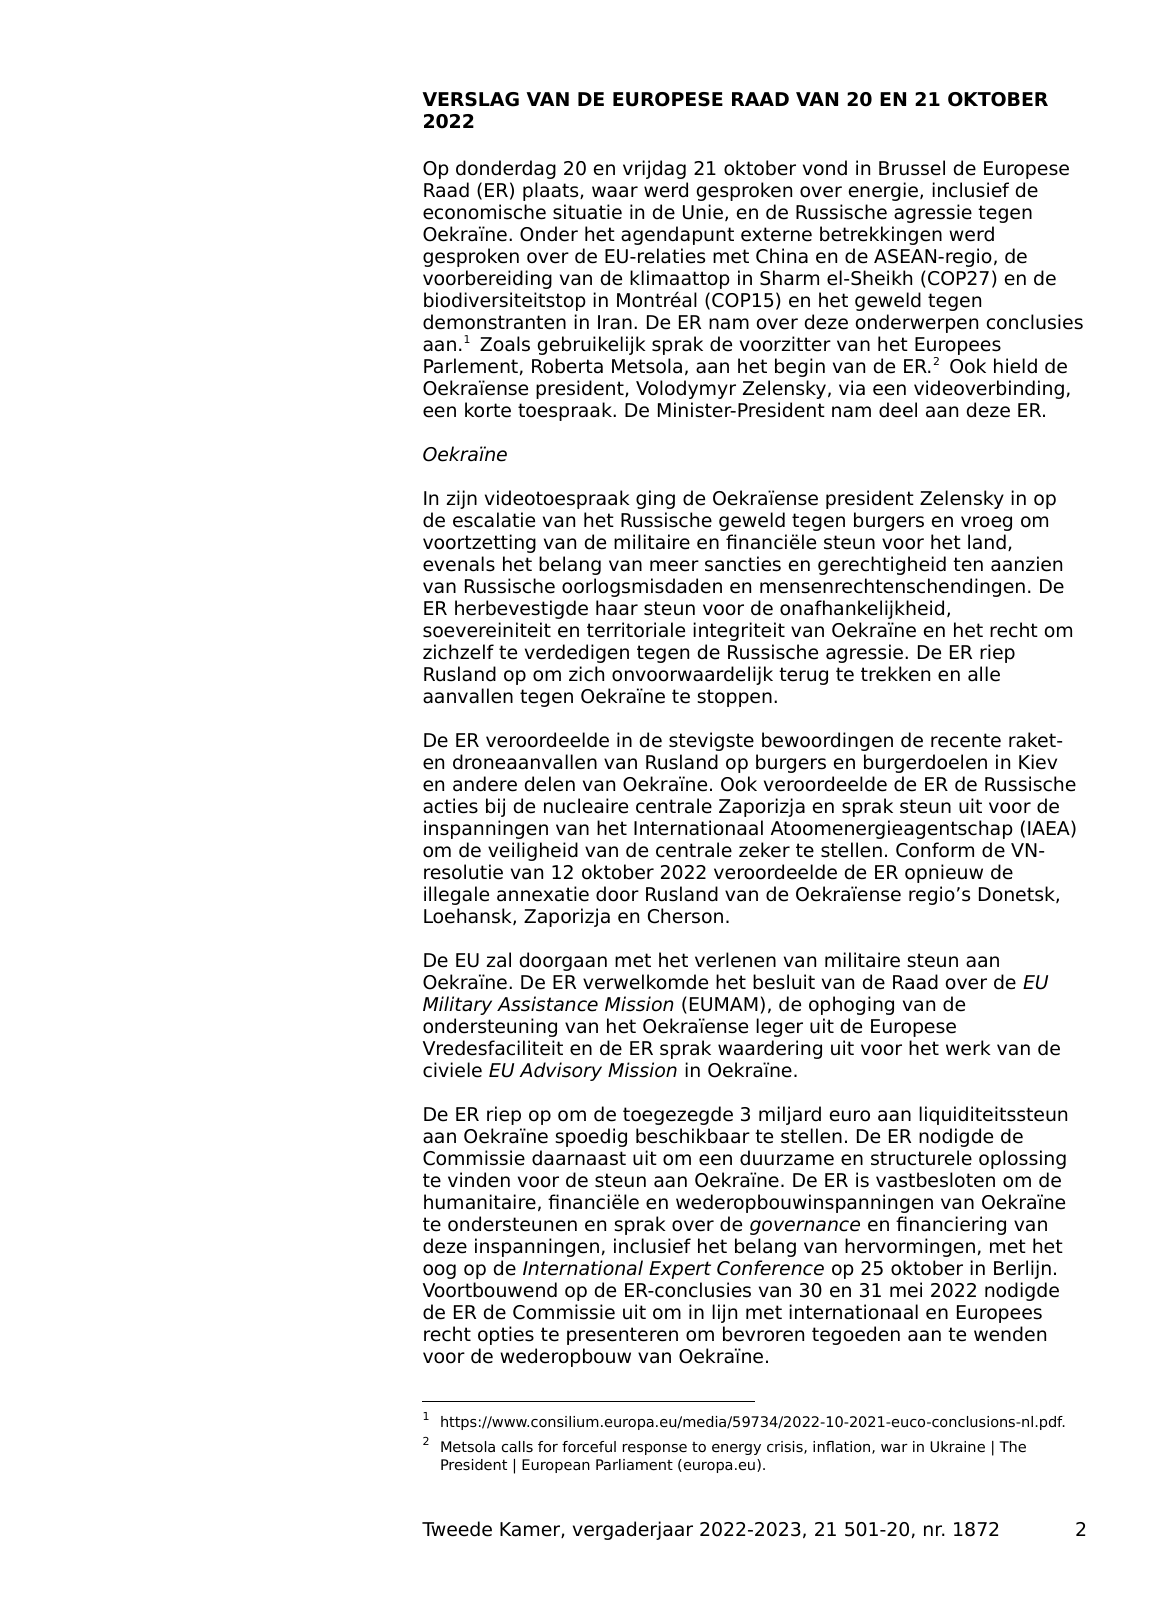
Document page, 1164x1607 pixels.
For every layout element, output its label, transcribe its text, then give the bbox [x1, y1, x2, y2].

text https://www.consilium.europa.eu/media/59734/2022-10-2021-euco-conclusions-nl.pdf. [422, 1410, 1087, 1432]
text Metsola calls for forceful response to energy crisis, inflation, war in Ukraine | The President | European Parliament (europa.eu). [422, 1435, 1087, 1474]
subtitle Oekraïne [422, 444, 1087, 466]
subtitle VERSLAG VAN DE EUROPESE RAAD VAN 20 EN 21 OKTOBER 2022 [422, 89, 1087, 133]
text De ER riep op om de toegezegde 3 miljard euro aan liquiditeitssteun aan Oekraïne spoedig beschikbaar te stellen. De ER nodigde de Commissie daarnaast uit om een duurzame en structurele oplossing te vinden voor de steun aan Oekraïne. De ER is vastbesloten om de humanitaire, financiële en wederopbouwinspanningen van Oekraïne te ondersteunen en sprak over de governance en financiering van deze inspanningen, inclusief het belang van hervormingen, met het oog op de International Expert Conference op 25 oktober in Berlijn. Voortbouwend op de ER-conclusies van 30 en 31 mei 2022 nodigde de ER de Commissie uit om in lijn met internationaal en Europees recht opties te presenteren om bevroren tegoeden aan te wenden voor de wederopbouw van Oekraïne. [422, 1104, 1087, 1368]
text De ER veroordeelde in de stevigste bewoordingen de recente raket- en droneaanvallen van Rusland op burgers en burgerdoelen in Kiev en andere delen van Oekraïne. Ook veroordeelde de ER de Russische acties bij de nucleaire centrale Zaporizja en sprak steun uit voor de inspanningen van het Internationaal Atoomenergieagentschap (IAEA) om de veiligheid van de centrale zeker te stellen. Conform de VN-resolutie van 12 oktober 2022 veroordeelde de ER opnieuw de illegale annexatie door Rusland van de Oekraïense regio’s Donetsk, Loehansk, Zaporizja en Cherson. [422, 730, 1087, 928]
text Op donderdag 20 en vrijdag 21 oktober vond in Brussel de Europese Raad (ER) plaats, waar werd gesproken over energie, inclusief de economische situatie in de Unie, en de Russische agressie tegen Oekraïne. Onder het agendapunt externe betrekkingen werd gesproken over de EU-relaties met China en de ASEAN-regio, de voorbereiding van de klimaattop in Sharm el-Sheikh (COP27) en de biodiversiteitstop in Montréal (COP15) en het geweld tegen demonstranten in Iran. De ER nam over deze onderwerpen conclusies aan. Zoals gebruikelijk sprak de voorzitter van het Europees Parlement, Roberta Metsola, aan het begin van de ER. Ook hield de Oekraïense president, Volodymyr Zelensky, via een videoverbinding, een korte toespraak. De Minister-President nam deel aan deze ER. [422, 158, 1087, 422]
text De EU zal doorgaan met het verlenen van militaire steun aan Oekraïne. De ER verwelkomde het besluit van de Raad over de EU Military Assistance Mission (EUMAM), de ophoging van de ondersteuning van het Oekraïense leger uit de Europese Vredesfaciliteit en de ER sprak waardering uit voor het werk van de civiele EU Advisory Mission in Oekraïne. [422, 950, 1087, 1082]
text In zijn videotoespraak ging de Oekraïense president Zelensky in op de escalatie van het Russische geweld tegen burgers en vroeg om voortzetting van de militaire en financiële steun voor het land, evenals het belang van meer sancties en gerechtigheid ten aanzien van Russische oorlogsmisdaden en mensenrechtenschendingen. De ER herbevestigde haar steun voor de onafhankelijkheid, soevereiniteit en territoriale integriteit van Oekraïne en het recht om zichzelf te verdedigen tegen de Russische agressie. De ER riep Rusland op om zich onvoorwaardelijk terug te trekken en alle aanvallen tegen Oekraïne te stoppen. [422, 488, 1087, 708]
